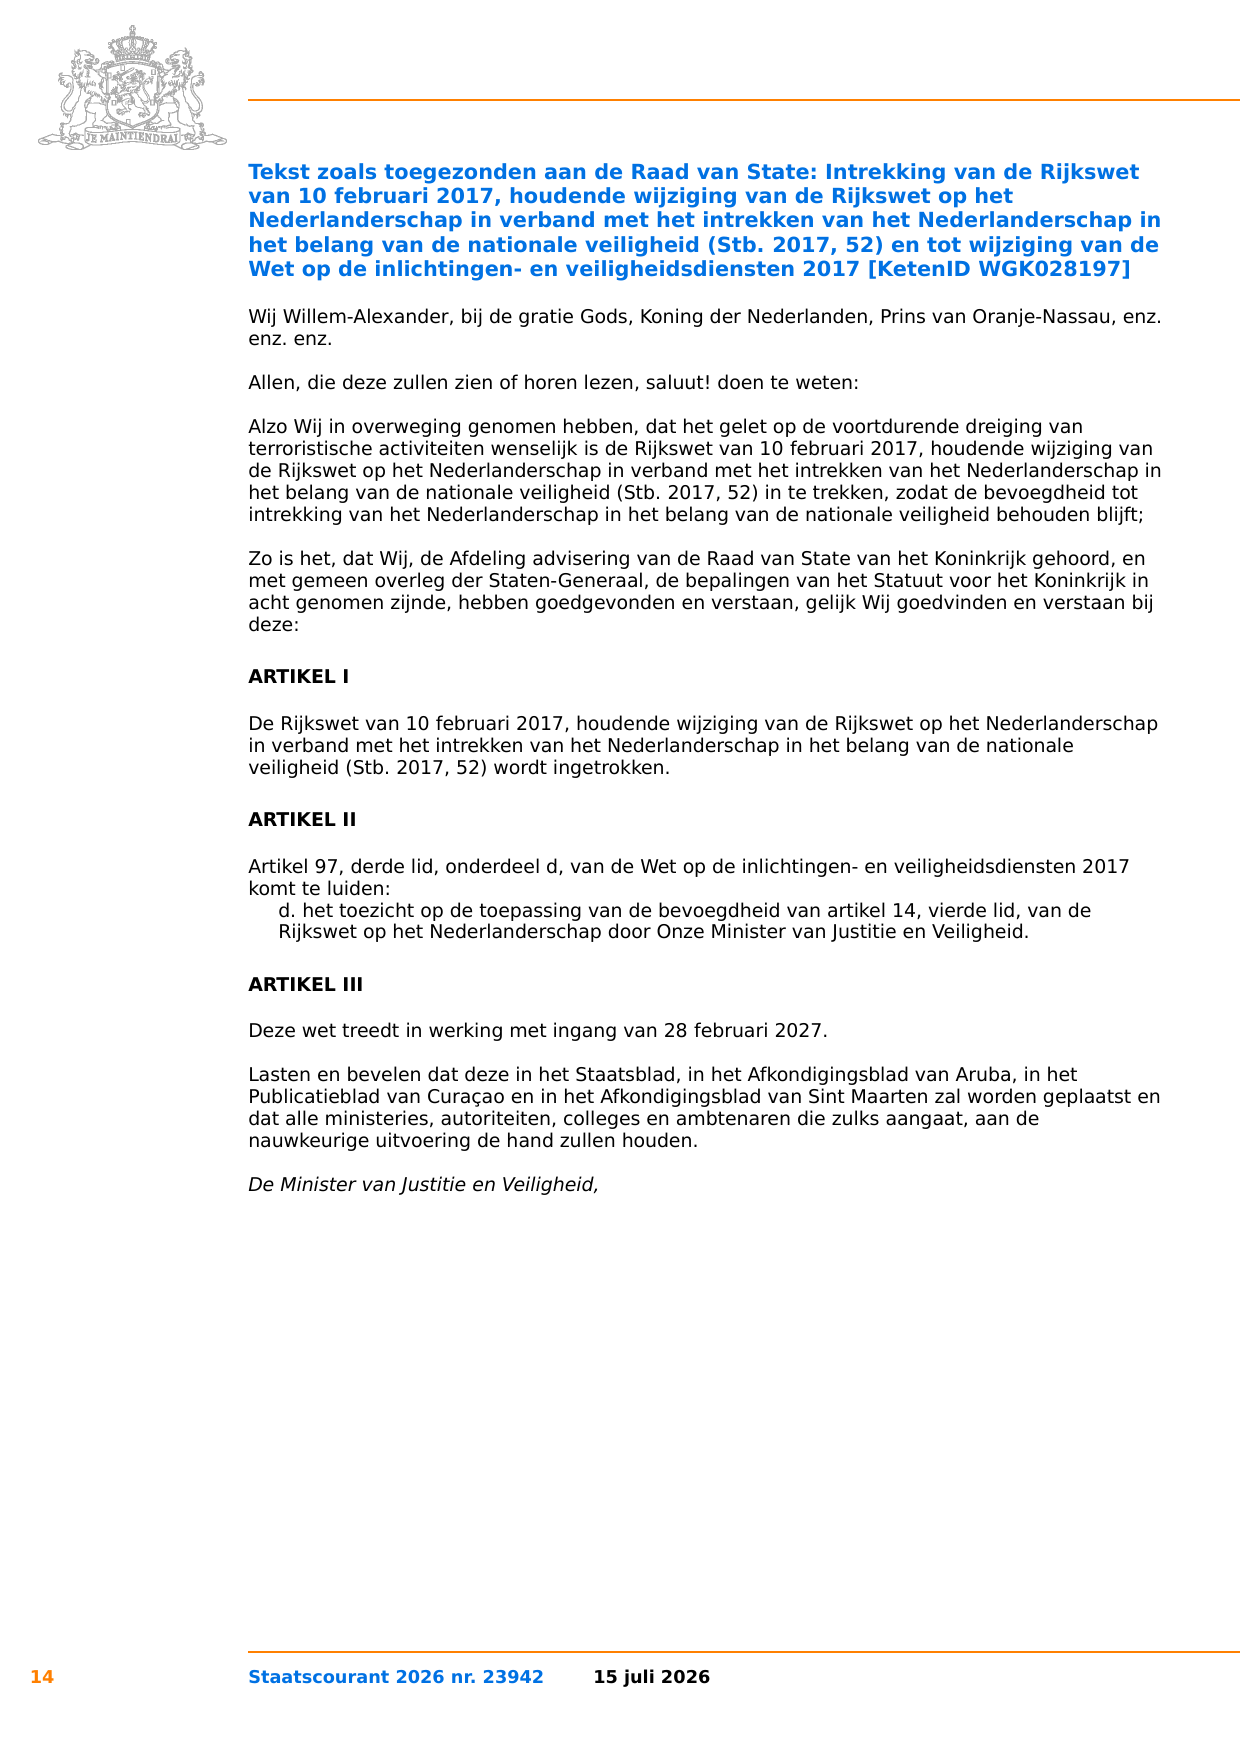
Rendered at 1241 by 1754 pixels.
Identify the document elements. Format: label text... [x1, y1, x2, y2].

text De Rijkswet van 10 februari 2017, houdende wijziging van de Rijkswet op het Nederlanderschap in verband met het intrekken van het Nederlanderschap in het belang van de nationale veiligheid (Stb. 2017, 52) wordt ingetrokken. [248, 713, 1163, 778]
subtitle ARTIKEL III [248, 973, 1163, 995]
text Lasten en bevelen dat deze in het Staatsblad, in het Afkondigingsblad van Aruba, in het Publicatieblad van Curaçao en in het Afkondigingsblad van Sint Maarten zal worden geplaatst en dat alle ministeries, autoriteiten, colleges en ambtenaren die zulks aangaat, aan de nauwkeurige uitvoering de hand zullen houden. [248, 1064, 1163, 1152]
text Allen, die deze zullen zien of horen lezen, saluut! doen te weten: [248, 372, 1163, 394]
text Deze wet treedt in werking met ingang van 28 februari 2027. [248, 1020, 1163, 1042]
picture [38, 25, 227, 150]
text Alzo Wij in overweging genomen hebben, dat het gelet op de voortdurende dreiging van terroristische activiteiten wenselijk is de Rijkswet van 10 februari 2017, houdende wijziging van de Rijkswet op het Nederlanderschap in verband met het intrekken van het Nederlanderschap in het belang van de nationale veiligheid (Stb. 2017, 52) in te trekken, zodat de bevoegdheid tot intrekking van het Nederlanderschap in het belang van de nationale veiligheid behouden blijft; [248, 416, 1163, 526]
text Artikel 97, derde lid, onderdeel d, van de Wet op de inlichtingen- en veiligheidsdiensten 2017 komt te luiden: [248, 856, 1163, 899]
subtitle ARTIKEL I [248, 666, 1163, 688]
text Wij Willem-Alexander, bij de gratie Gods, Koning der Nederlanden, Prins van Oranje-Nassau, enz. enz. enz. [248, 306, 1163, 350]
text d. het toezicht op de toepassing van de bevoegdheid van artikel 14, vierde lid, van de Rijkswet op het Nederlanderschap door Onze Minister van Justitie en Veiligheid. [278, 899, 1163, 943]
text De Minister van Justitie en Veiligheid, [248, 1174, 1163, 1196]
text Zo is het, dat Wij, de Afdeling advisering van de Raad van State van het Koninkrijk gehoord, en met gemeen overleg der Staten-Generaal, de bepalingen van het Statuut voor het Koninkrijk in acht genomen zijnde, hebben goedgevonden en verstaan, gelijk Wij goedvinden en verstaan bij deze: [248, 548, 1163, 636]
subtitle ARTIKEL II [248, 808, 1163, 831]
subtitle Tekst zoals toegezonden aan de Raad van State: Intrekking van de Rijkswet van 10 februari 2017, houdende wijziging van de Rijkswet op het Nederlanderschap in verband met het intrekken van het Nederlanderschap in het belang van de nationale veiligheid (Stb. 2017, 52) en tot wijziging van de Wet op de inlichtingen- en veiligheidsdiensten 2017 [KetenID WGK028197] [248, 160, 1163, 281]
